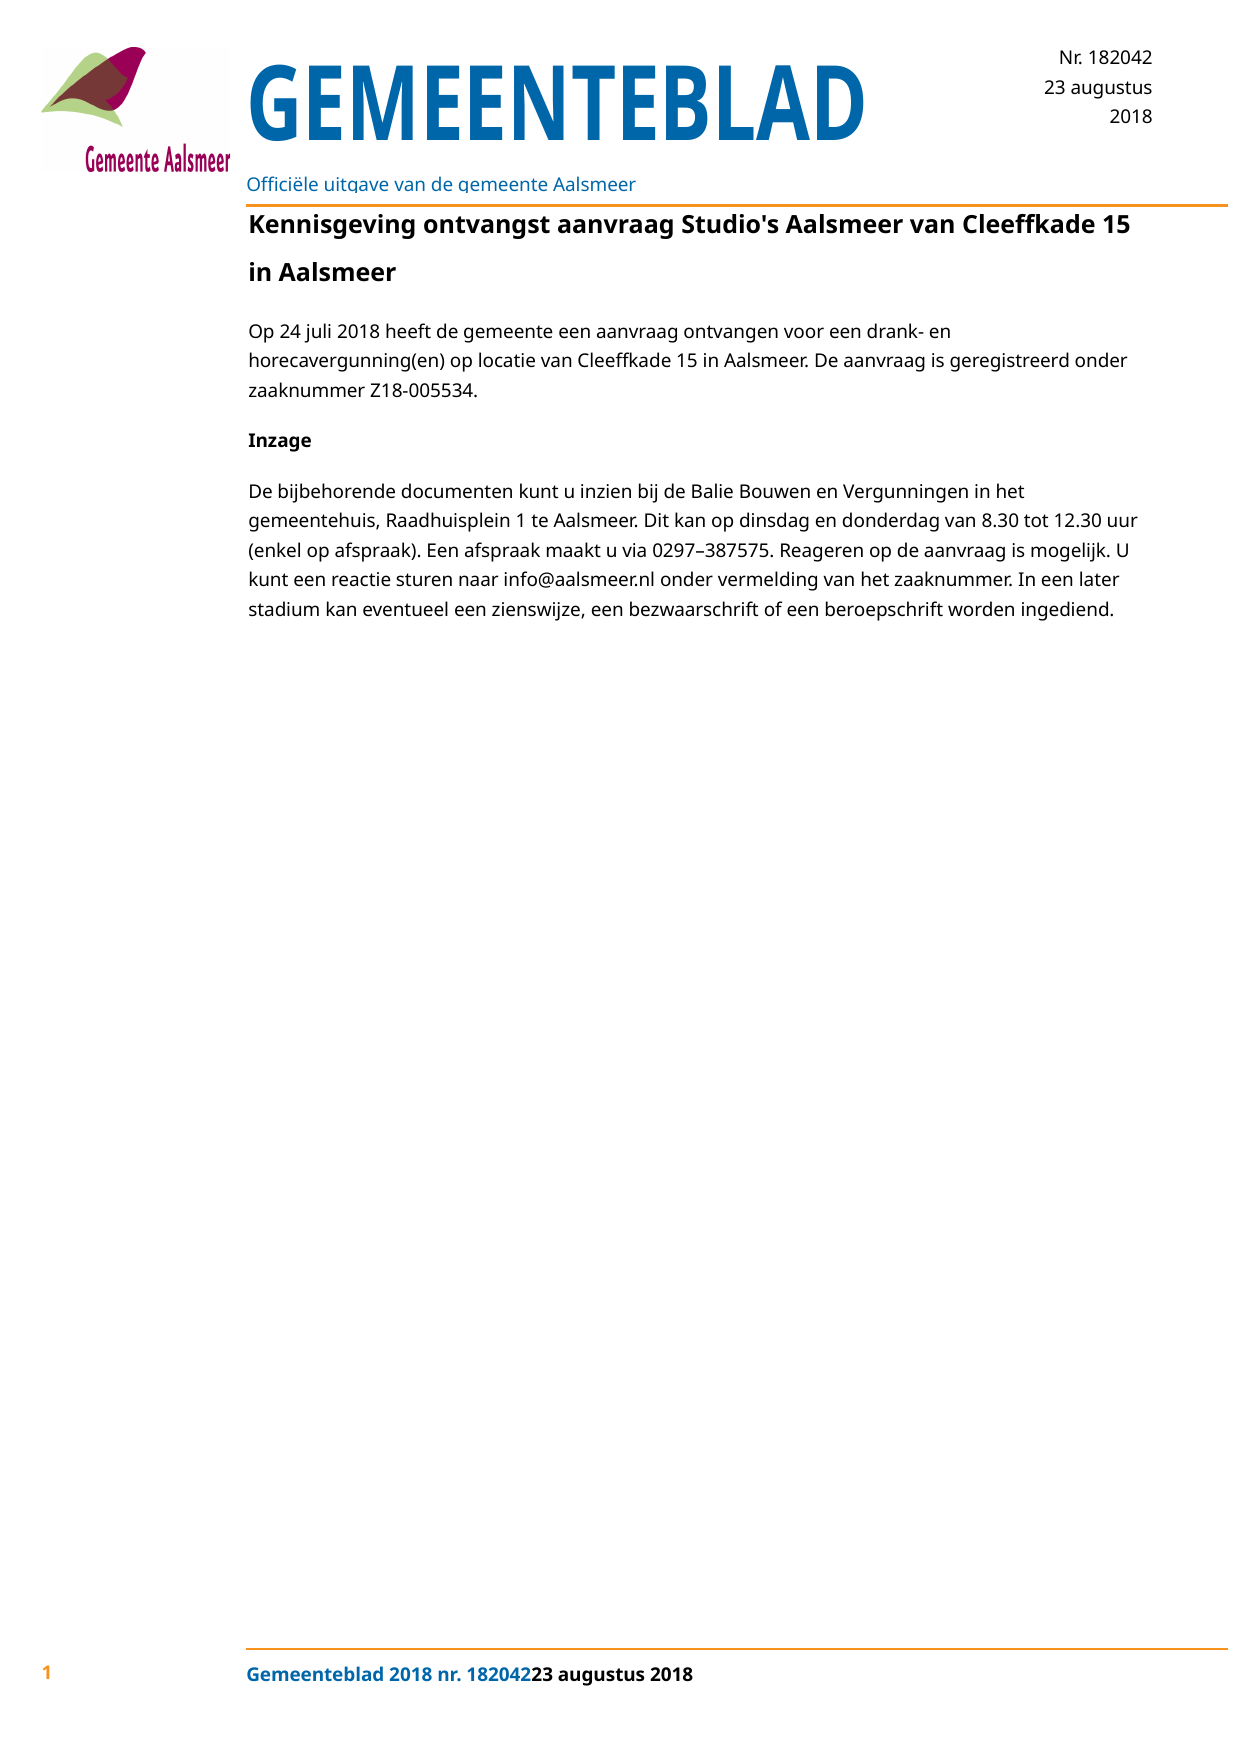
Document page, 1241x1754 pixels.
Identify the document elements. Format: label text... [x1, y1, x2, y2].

text Inzage [248, 427, 1152, 453]
text Kennisgeving ontvangst aanvraag Studio's Aalsmeer van Cleeffkade 15 in Aalsmeer [248, 207, 1152, 288]
picture [41, 47, 231, 172]
text Op 24 juli 2018 heeft de gemeente een aanvraag ontvangen voor een drank- en horecavergunning(en) op locatie van Cleeffkade 15 in Aalsmeer. De aanvraag is geregistreerd onder zaaknummer Z18-005534. [248, 318, 1152, 403]
text De bijbehorende documenten kunt u inzien bij de Balie Bouwen en Vergunningen in het gemeentehuis, Raadhuisplein 1 te Aalsmeer. Dit kan op dinsdag en donderdag van 8.30 tot 12.30 uur (enkel op afspraak). Een afspraak maakt u via 0297–387575. Reageren op de aanvraag is mogelijk. U kunt een reactie sturen naar info@aalsmeer.nl onder vermelding van het zaaknummer. In een later stadium kan eventueel een zienswijze, een bezwaarschrift of een beroepschrift worden ingediend. [248, 478, 1152, 622]
